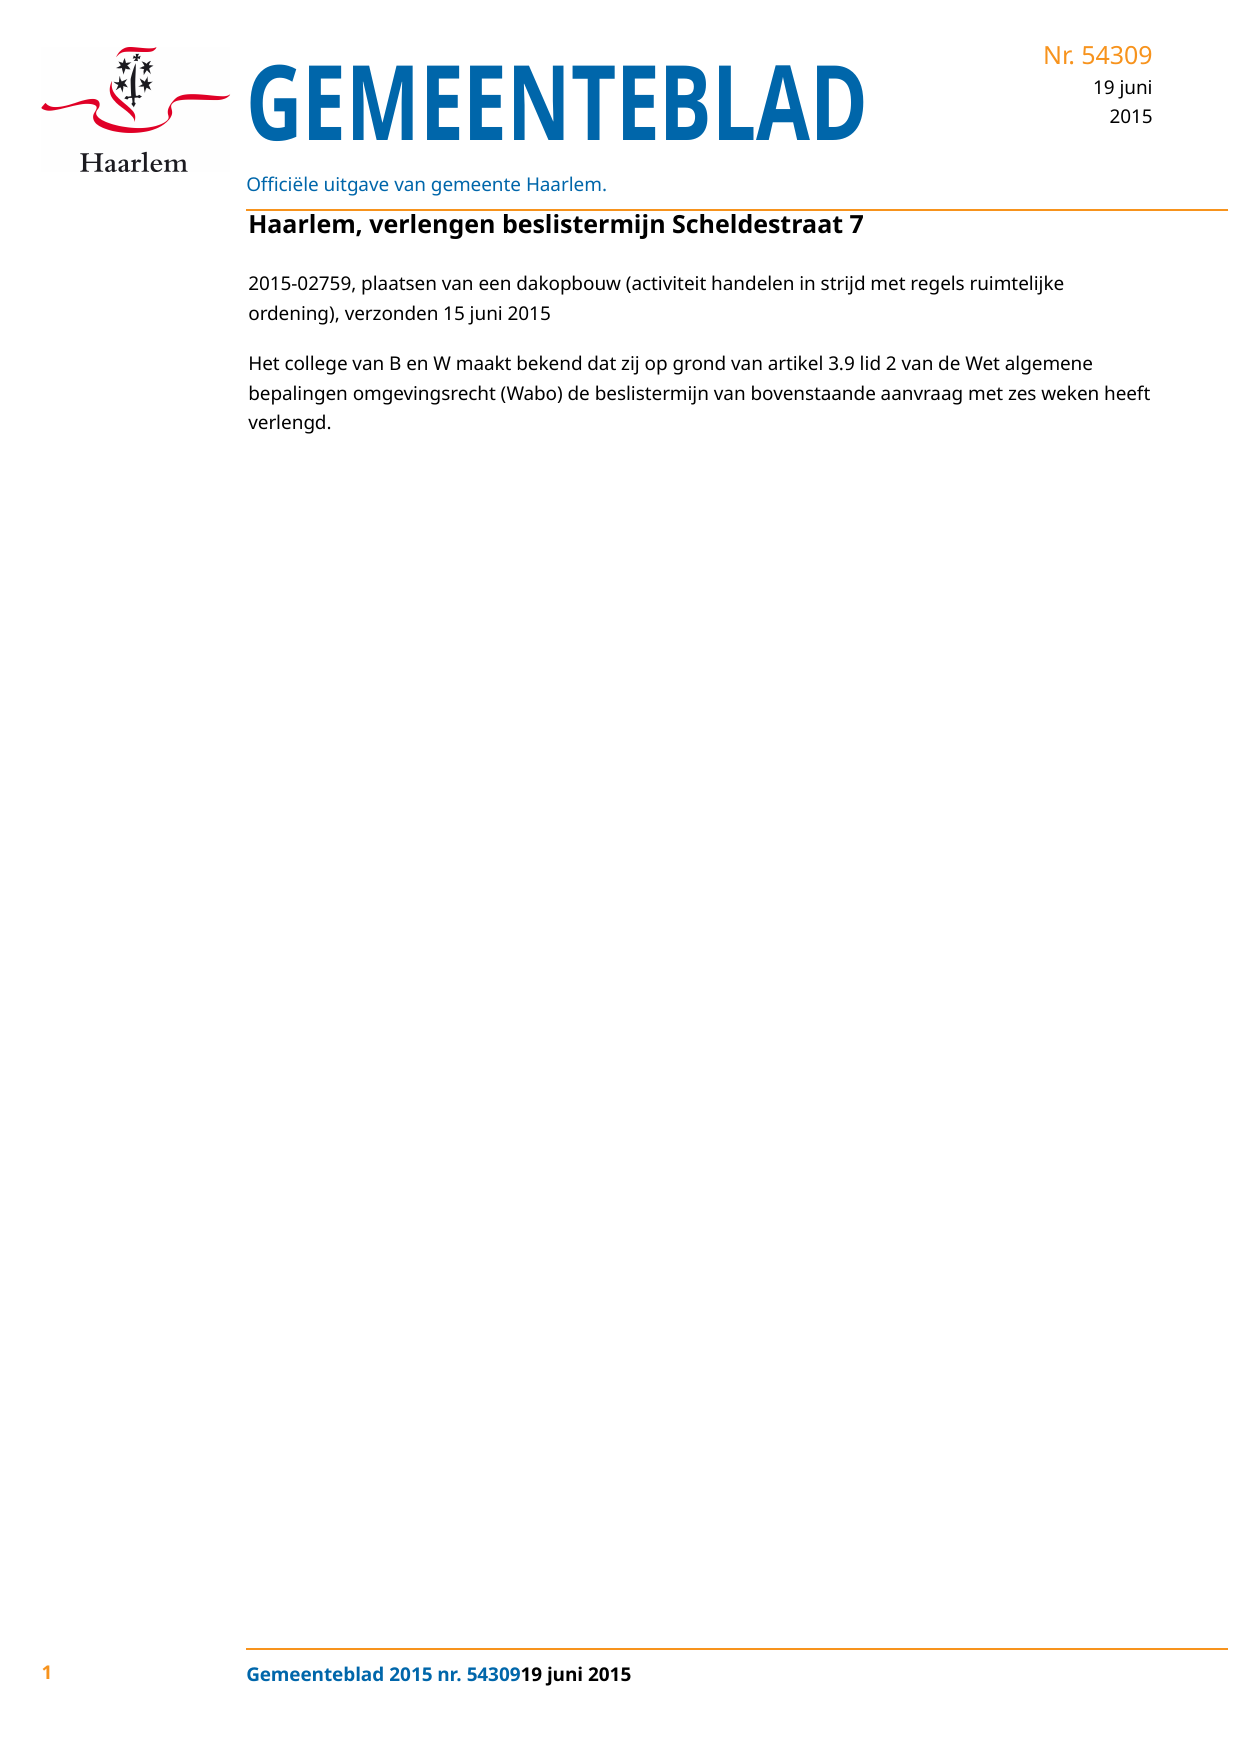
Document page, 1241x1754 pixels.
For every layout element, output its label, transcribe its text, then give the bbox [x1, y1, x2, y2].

picture [41, 47, 231, 172]
text 2015-02759, plaatsen van een dakopbouw (activiteit handelen in strijd met regels ruimtelijke ordening), verzonden 15 juni 2015 [248, 270, 1152, 326]
text Haarlem, verlengen beslistermijn Scheldestraat 7 [248, 211, 1152, 241]
text Het college van B en W maakt bekend dat zij op grond van artikel 3.9 lid 2 van de Wet algemene bepalingen omgevingsrecht (Wabo) de beslistermijn van bovenstaande aanvraag met zes weken heeft verlengd. [248, 350, 1152, 435]
